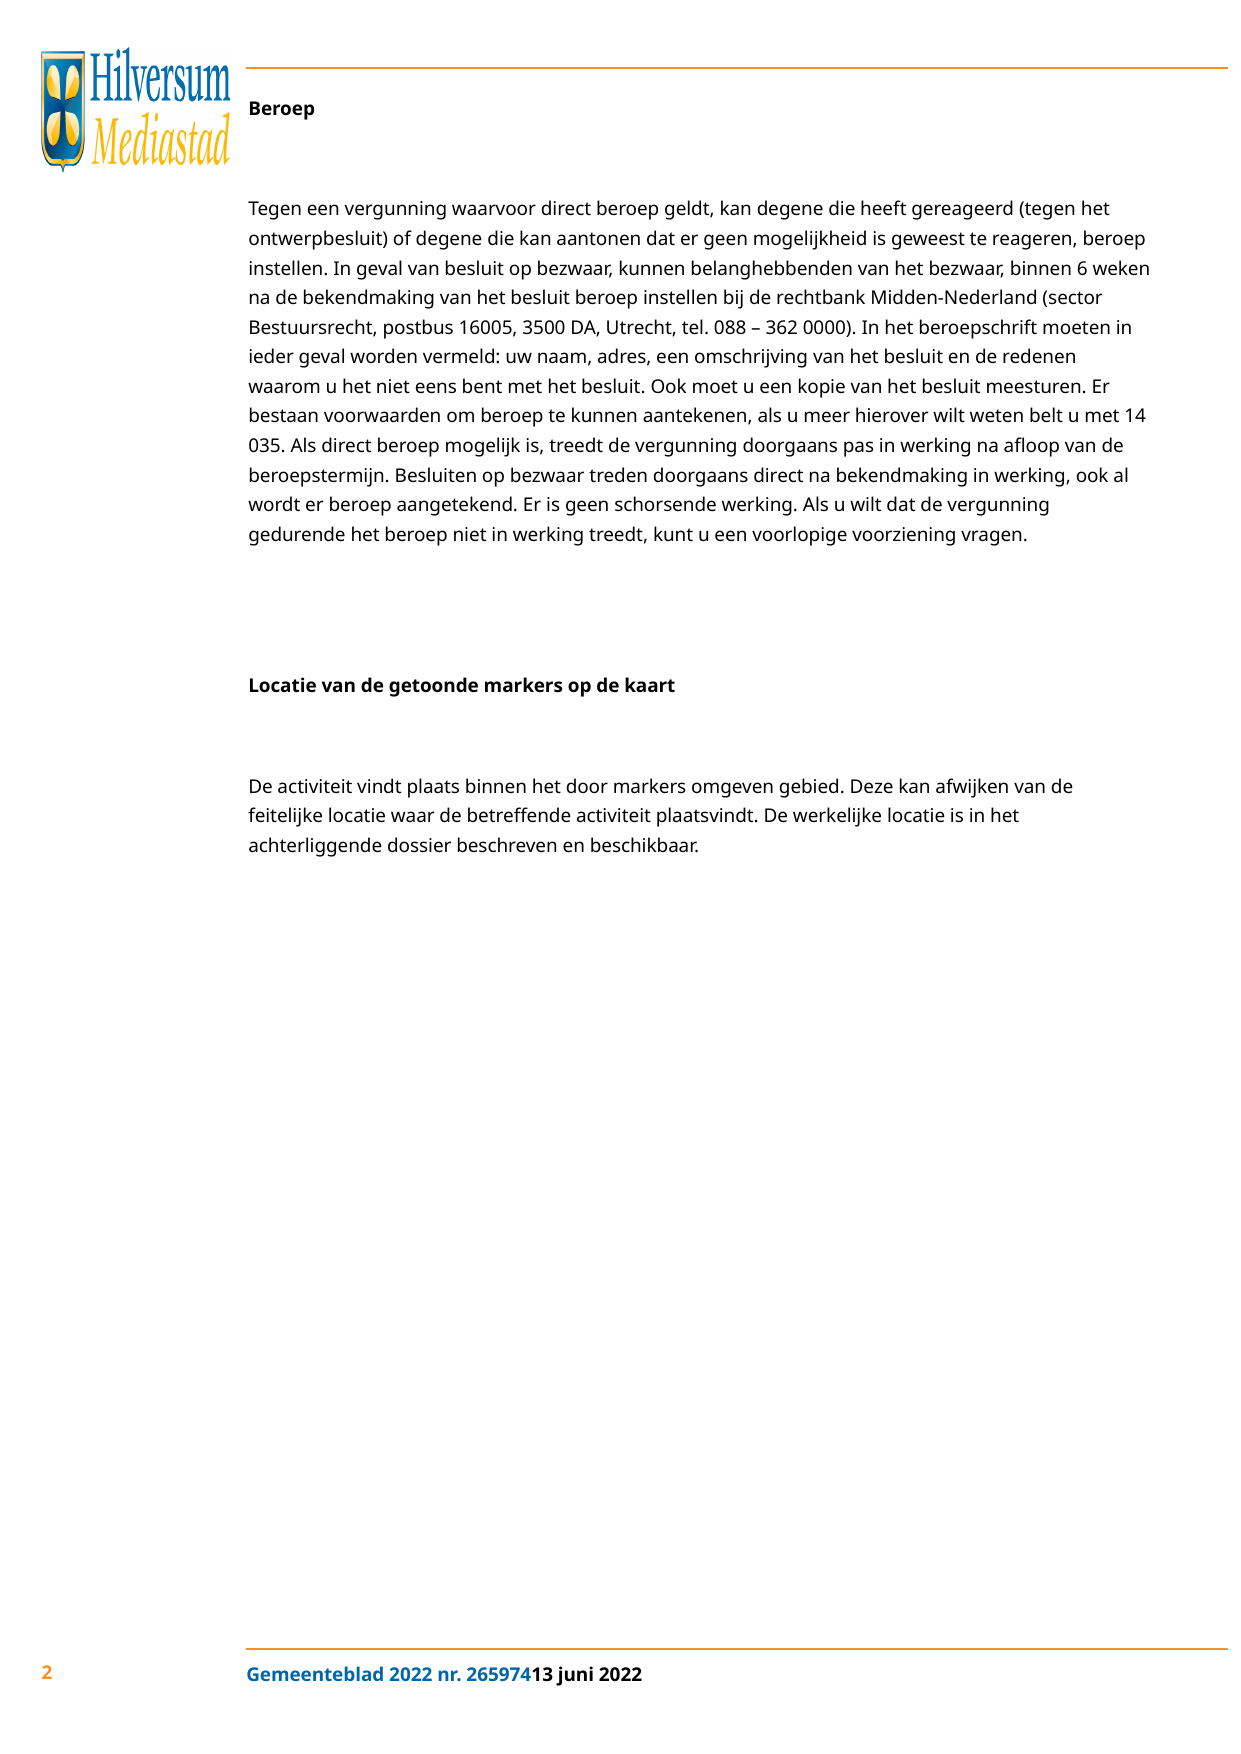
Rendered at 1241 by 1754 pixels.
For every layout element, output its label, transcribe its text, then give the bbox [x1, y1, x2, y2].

text Locatie van de getoonde markers op de kaart [248, 672, 1152, 698]
text Beroep [248, 95, 1152, 121]
picture [41, 47, 231, 172]
text De activiteit vindt plaats binnen het door markers omgeven gebied. Deze kan afwijken van de feitelijke locatie waar de betreffende activiteit plaatsvindt. De werkelijke locatie is in het achterliggende dossier beschreven en beschikbaar. [248, 773, 1152, 858]
text Tegen een vergunning waarvoor direct beroep geldt, kan degene die heeft gereageerd (tegen het ontwerpbesluit) of degene die kan aantonen dat er geen mogelijkheid is geweest te reageren, beroep instellen. In geval van besluit op bezwaar, kunnen belanghebbenden van het bezwaar, binnen 6 weken na de bekendmaking van het besluit beroep instellen bij de rechtbank Midden-Nederland (sector Bestuursrecht, postbus 16005, 3500 DA, Utrecht, tel. 088 – 362 0000). In het beroepschrift moeten in ieder geval worden vermeld: uw naam, adres, een omschrijving van het besluit en de redenen waarom u het niet eens bent met het besluit. Ook moet u een kopie van het besluit meesturen. Er bestaan voorwaarden om beroep te kunnen aantekenen, als u meer hierover wilt weten belt u met 14 035. Als direct beroep mogelijk is, treedt de vergunning doorgaans pas in werking na afloop van de beroepstermijn. Besluiten op bezwaar treden doorgaans direct na bekendmaking in werking, ook al wordt er beroep aangetekend. Er is geen schorsende werking. Als u wilt dat de vergunning gedurende het beroep niet in werking treedt, kunt u een voorlopige voorziening vragen. [248, 196, 1152, 547]
